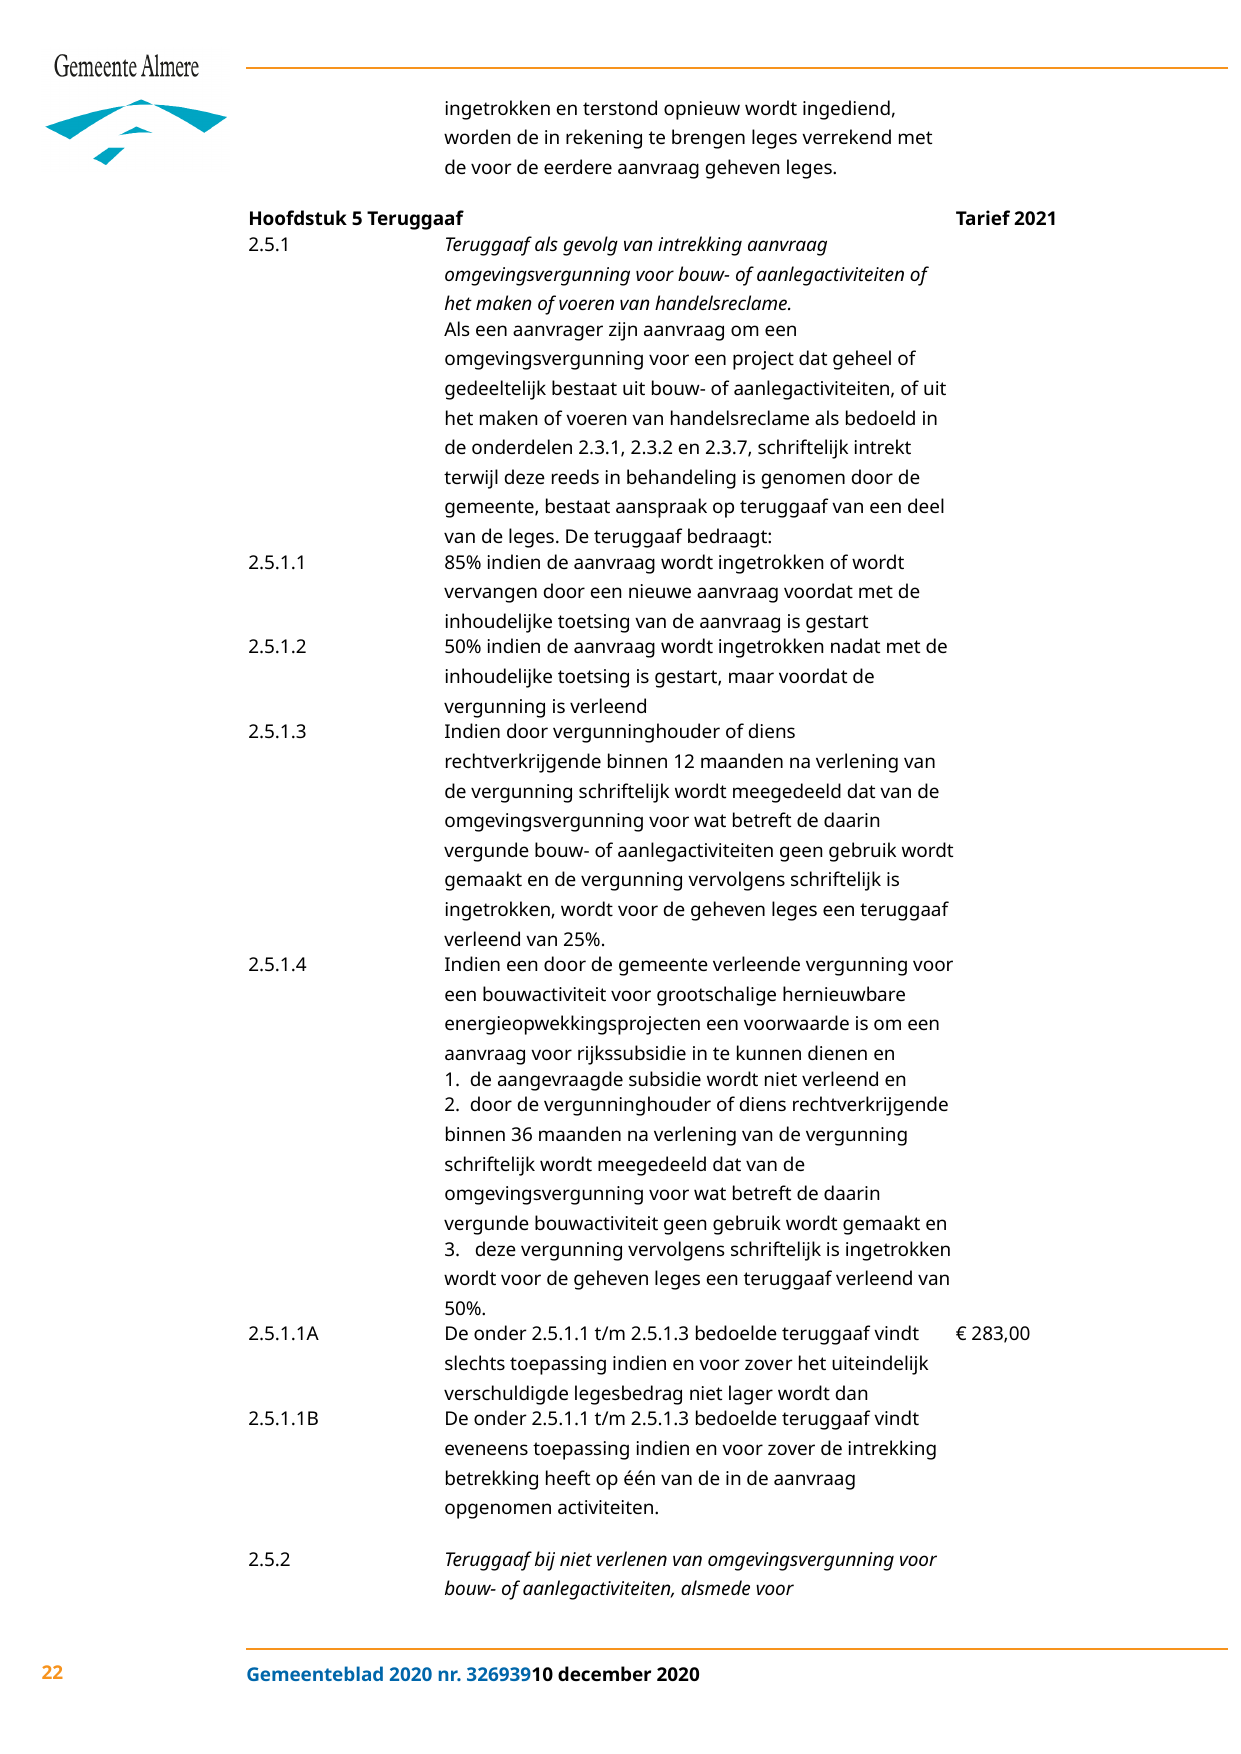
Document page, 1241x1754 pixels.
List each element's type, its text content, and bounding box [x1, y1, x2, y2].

table_cell [956, 95, 1152, 180]
table_cell [956, 634, 1152, 719]
table_cell [956, 316, 1152, 549]
table_cell [956, 1066, 1152, 1092]
table_cell 50% indien de aanvraag wordt ingetrokken nadat met de inhoudelijke toetsing is gestart, maar voordat de vergunning is verleend [444, 634, 956, 719]
table_cell ingetrokken en terstond opnieuw wordt ingediend, worden de in rekening te brengen leges verrekend met de voor de eerdere aanvraag geheven leges. [444, 95, 956, 180]
table_cell Hoofdstuk 5 Teruggaaf [248, 205, 956, 231]
table_cell 2.5.1.1 [248, 549, 444, 634]
table_cell 2.5.1.1B [248, 1406, 444, 1520]
table_cell De onder 2.5.1.1 t/m 2.5.1.3 bedoelde teruggaaf vindt slechts toepassing indien en voor zover het uiteindelijk verschuldigde legesbedrag niet lager wordt dan [444, 1321, 956, 1406]
table_cell Teruggaaf als gevolg van intrekking aanvraag omgevingsvergunning voor bouw- of aanlegactiviteiten of het maken of voeren van handelsreclame. [444, 231, 956, 316]
table_cell 2.5.1.1A [248, 1321, 444, 1406]
table_cell 2.5.2 [248, 1546, 444, 1601]
table_cell [248, 1520, 444, 1546]
table_cell [248, 95, 444, 180]
table_cell [956, 549, 1152, 634]
table_cell 2. door de vergunninghouder of diens rechtverkrijgende binnen 36 maanden na verlening van de vergunning schriftelijk wordt meegedeeld dat van de omgevingsvergunning voor wat betreft de daarin vergunde bouwactiviteit geen gebruik wordt gemaakt en [444, 1092, 956, 1236]
table_cell [248, 1092, 444, 1236]
table_cell [956, 1406, 1152, 1520]
table_cell 3. deze vergunning vervolgens schriftelijk is ingetrokken wordt voor de geheven leges een teruggaaf verleend van 50%. [444, 1236, 956, 1321]
table_cell Teruggaaf bij niet verlenen van omgevingsvergunning voor bouw- of aanlegactiviteiten, alsmede voor [444, 1546, 956, 1601]
table_cell [956, 1520, 1152, 1546]
table_cell [956, 1236, 1152, 1321]
table_cell 85% indien de aanvraag wordt ingetrokken of wordt vervangen door een nieuwe aanvraag voordat met de inhoudelijke toetsing van de aanvraag is gestart [444, 549, 956, 634]
table_cell 2.5.1.3 [248, 719, 444, 951]
table_cell [248, 1066, 444, 1092]
table_cell Als een aanvrager zijn aanvraag om een omgevingsvergunning voor een project dat geheel of gedeeltelijk bestaat uit bouw- of aanlegactiviteiten, of uit het maken of voeren van handelsreclame als bedoeld in de onderdelen 2.3.1, 2.3.2 en 2.3.7, schriftelijk intrekt terwijl deze reeds in behandeling is genomen door de gemeente, bestaat aanspraak op teruggaaf van een deel van de leges. De teruggaaf bedraagt: [444, 316, 956, 549]
table_cell [444, 1520, 956, 1546]
table_cell [444, 180, 956, 205]
table_cell [956, 719, 1152, 951]
table_cell € 283,00 [956, 1321, 1152, 1406]
table_cell 2.5.1.4 [248, 951, 444, 1066]
table_cell [248, 1236, 444, 1321]
table_cell Tarief 2021 [956, 205, 1152, 231]
table_cell De onder 2.5.1.1 t/m 2.5.1.3 bedoelde teruggaaf vindt eveneens toepassing indien en voor zover de intrekking betrekking heeft op één van de in de aanvraag opgenomen activiteiten. [444, 1406, 956, 1520]
table_cell Indien een door de gemeente verleende vergunning voor een bouwactiviteit voor grootschalige hernieuwbare energieopwekkingsprojecten een voorwaarde is om een aanvraag voor rijkssubsidie in te kunnen dienen en [444, 951, 956, 1066]
table_cell [956, 1092, 1152, 1236]
table_cell [956, 1546, 1152, 1601]
table_cell [956, 180, 1152, 205]
table_cell Indien door vergunninghouder of diens rechtverkrijgende binnen 12 maanden na verlening van de vergunning schriftelijk wordt meegedeeld dat van de omgevingsvergunning voor wat betreft de daarin vergunde bouw- of aanlegactiviteiten geen gebruik wordt gemaakt en de vergunning vervolgens schriftelijk is ingetrokken, wordt voor de geheven leges een teruggaaf verleend van 25%. [444, 719, 956, 951]
table_cell [248, 180, 444, 205]
table_cell [956, 231, 1152, 316]
table_cell [248, 316, 444, 549]
table_cell 1. de aangevraagde subsidie wordt niet verleend en [444, 1066, 956, 1092]
picture [41, 47, 231, 172]
table_cell 2.5.1 [248, 231, 444, 316]
table_cell 2.5.1.2 [248, 634, 444, 719]
table_cell [956, 951, 1152, 1066]
